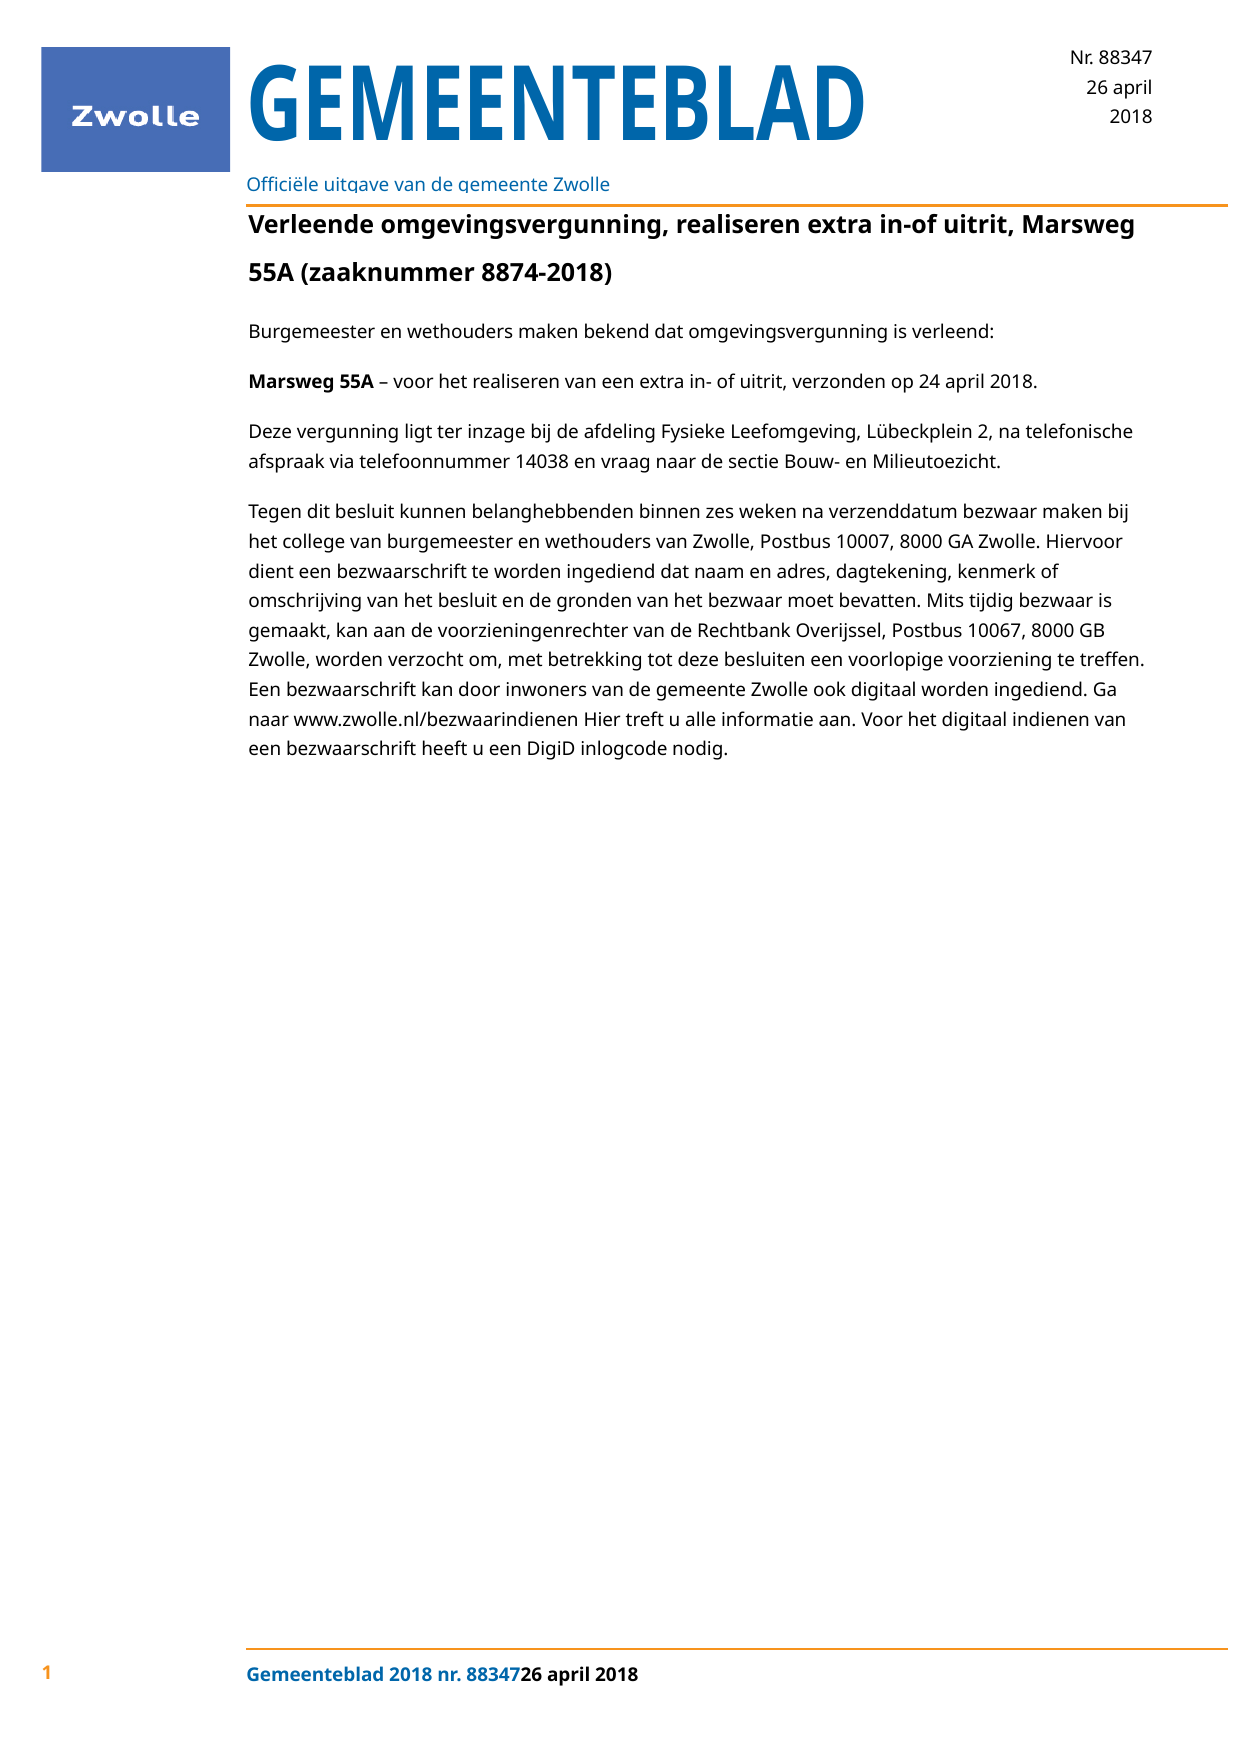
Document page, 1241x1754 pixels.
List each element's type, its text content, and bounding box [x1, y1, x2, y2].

text Burgemeester en wethouders maken bekend dat omgevingsvergunning is verleend: [248, 318, 1152, 344]
text Marsweg 55A – voor het realiseren van een extra in- of uitrit, verzonden op 24 april 2018. [248, 368, 1152, 394]
picture [41, 47, 231, 172]
text Tegen dit besluit kunnen belanghebbenden binnen zes weken na verzenddatum bezwaar maken bij het college van burgemeester en wethouders van Zwolle, Postbus 10007, 8000 GA Zwolle. Hiervoor dient een bezwaarschrift te worden ingediend dat naam en adres, dagtekening, kenmerk of omschrijving van het besluit en de gronden van het bezwaar moet bevatten. Mits tijdig bezwaar is gemaakt, kan aan de voorzieningenrechter van de Rechtbank Overijssel, Postbus 10067, 8000 GB Zwolle, worden verzocht om, met betrekking tot deze besluiten een voorlopige voorziening te treffen. Een bezwaarschrift kan door inwoners van de gemeente Zwolle ook digitaal worden ingediend. Ga naar www.zwolle.nl/bezwaarindienen Hier treft u alle informatie aan. Voor het digitaal indienen van een bezwaarschrift heeft u een DigiD inlogcode nodig. [248, 499, 1152, 761]
text Verleende omgevingsvergunning, realiseren extra in-of uitrit, Marsweg 55A (zaaknummer 8874-2018) [248, 207, 1152, 288]
text Deze vergunning ligt ter inzage bij de afdeling Fysieke Leefomgeving, Lübeckplein 2, na telefonische afspraak via telefoonnummer 14038 en vraag naar de sectie Bouw- en Milieutoezicht. [248, 419, 1152, 474]
